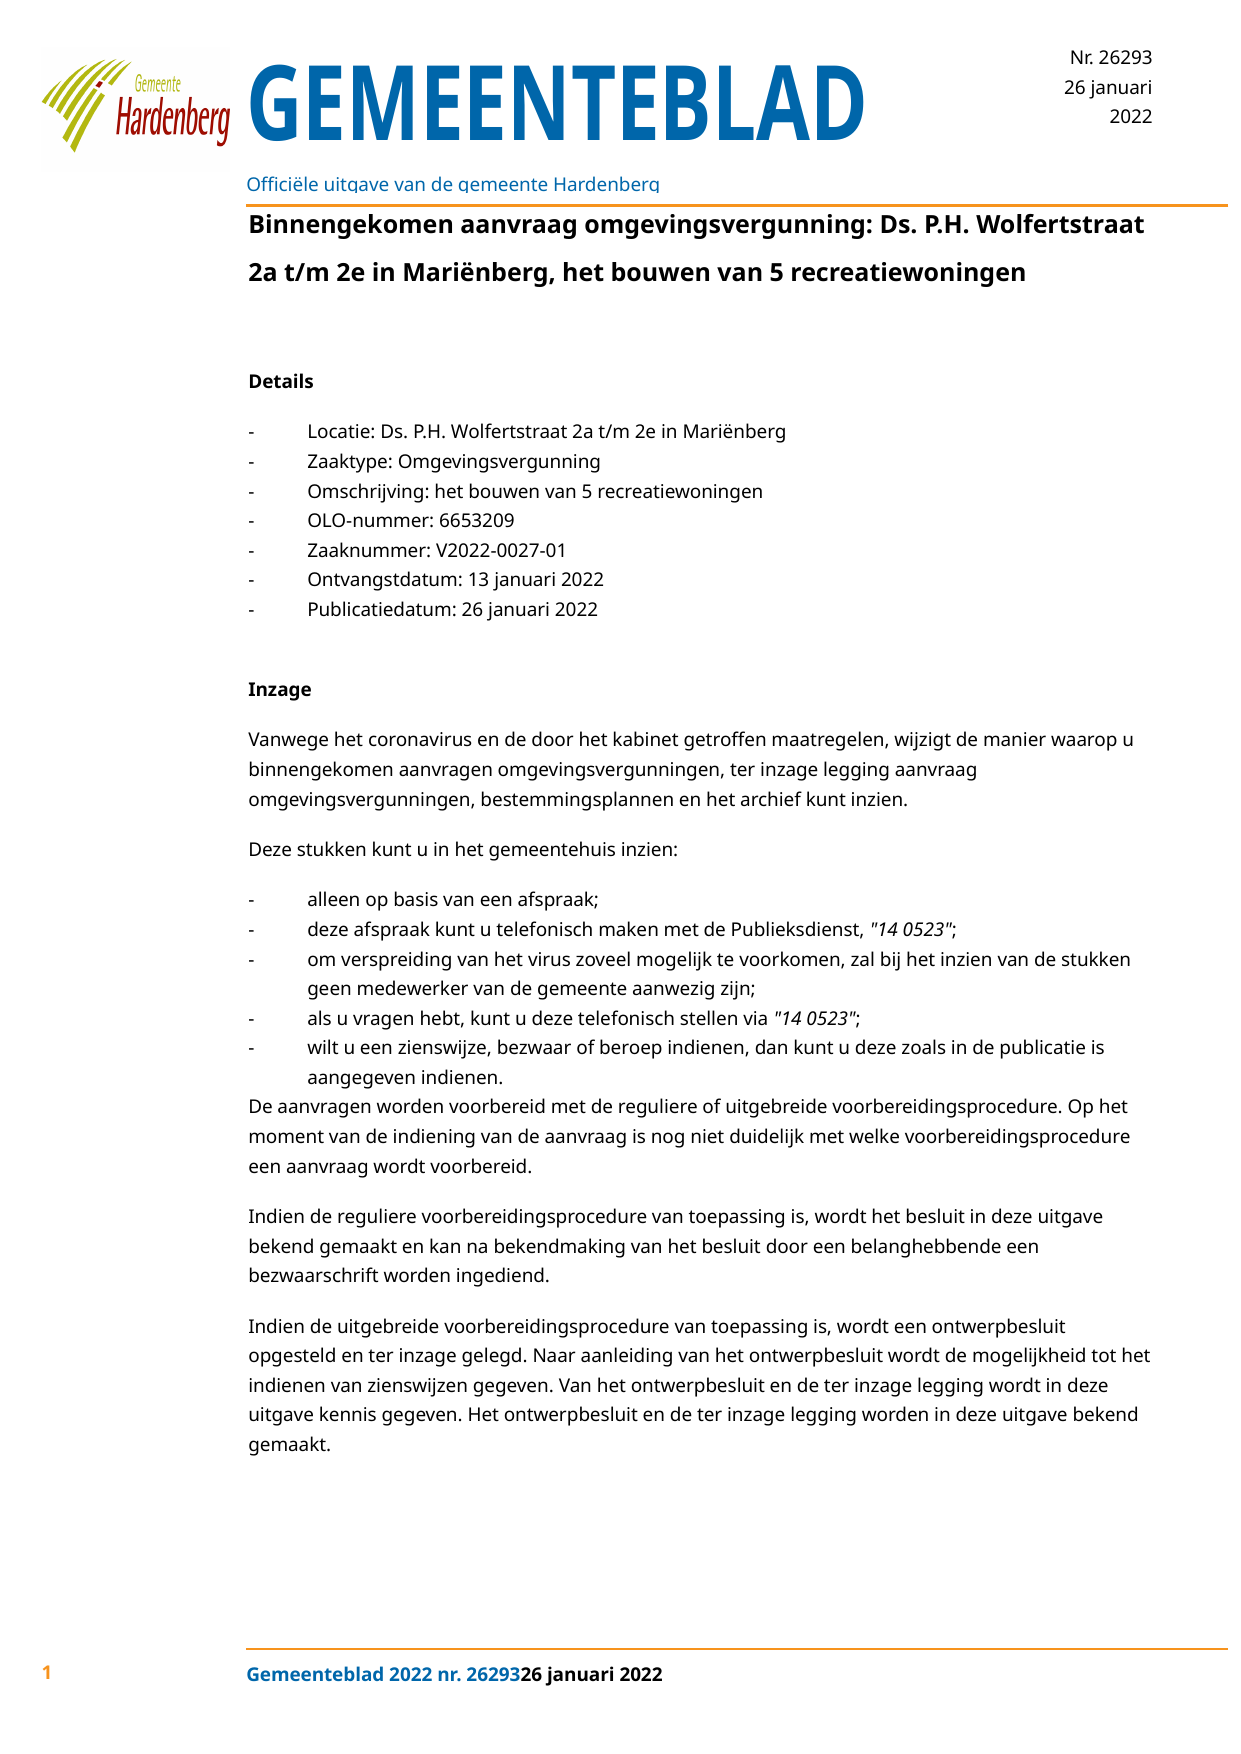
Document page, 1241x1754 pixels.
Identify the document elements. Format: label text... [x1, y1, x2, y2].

list Ontvangstdatum: 13 januari 2022 [248, 567, 1152, 592]
text Binnengekomen aanvraag omgevingsvergunning: Ds. P.H. Wolfertstraat 2a t/m 2e in Mariënberg, het bouwen van 5 recreatiewoningen [248, 207, 1152, 288]
list om verspreiding van het virus zoveel mogelijk te voorkomen, zal bij het inzien van de stukken geen medewerker van de gemeente aanwezig zijn; [248, 946, 1152, 1001]
list Omschrijving: het bouwen van 5 recreatiewoningen [248, 478, 1152, 504]
text Indien de uitgebreide voorbereidingsprocedure van toepassing is, wordt een ontwerpbesluit opgesteld en ter inzage gelegd. Naar aanleiding van het ontwerpbesluit wordt de mogelijkheid tot het indienen van zienswijzen gegeven. Van het ontwerpbesluit en de ter inzage legging wordt in deze uitgave kennis gegeven. Het ontwerpbesluit en de ter inzage legging worden in deze uitgave bekend gemaakt. [248, 1313, 1152, 1457]
text Indien de reguliere voorbereidingsprocedure van toepassing is, wordt het besluit in deze uitgave bekend gemaakt en kan na bekendmaking van het besluit door een belanghebbende een bezwaarschrift worden ingediend. [248, 1203, 1152, 1288]
list OLO-nummer: 6653209 [248, 507, 1152, 533]
text Vanwege het coronavirus en de door het kabinet getroffen maatregelen, wijzigt de manier waarop u binnengekomen aanvragen omgevingsvergunningen, ter inzage legging aanvraag omgevingsvergunningen, bestemmingsplannen en het archief kunt inzien. [248, 727, 1152, 812]
list Publicatiedatum: 26 januari 2022 [248, 596, 1152, 622]
list als u vragen hebt, kunt u deze telefonisch stellen via "14 0523"; [248, 1005, 1152, 1031]
list Zaaknummer: V2022-0027-01 [248, 537, 1152, 563]
list Zaaktype: Omgevingsvergunning [248, 448, 1152, 474]
text Inzage [248, 676, 1152, 702]
text Deze stukken kunt u in het gemeentehuis inzien: [248, 836, 1152, 862]
list deze afspraak kunt u telefonisch maken met de Publieksdienst, "14 0523"; [248, 916, 1152, 942]
text Details [248, 368, 1152, 394]
picture [41, 47, 231, 172]
list wilt u een zienswijze, bezwaar of beroep indienen, dan kunt u deze zoals in de publicatie is aangegeven indienen. [248, 1034, 1152, 1090]
text De aanvragen worden voorbereid met de reguliere of uitgebreide voorbereidingsprocedure. Op het moment van de indiening van de aanvraag is nog niet duidelijk met welke voorbereidingsprocedure een aanvraag wordt voorbereid. [248, 1094, 1152, 1179]
list Locatie: Ds. P.H. Wolfertstraat 2a t/m 2e in Mariënberg [248, 419, 1152, 444]
list alleen op basis van een afspraak; [248, 887, 1152, 912]
